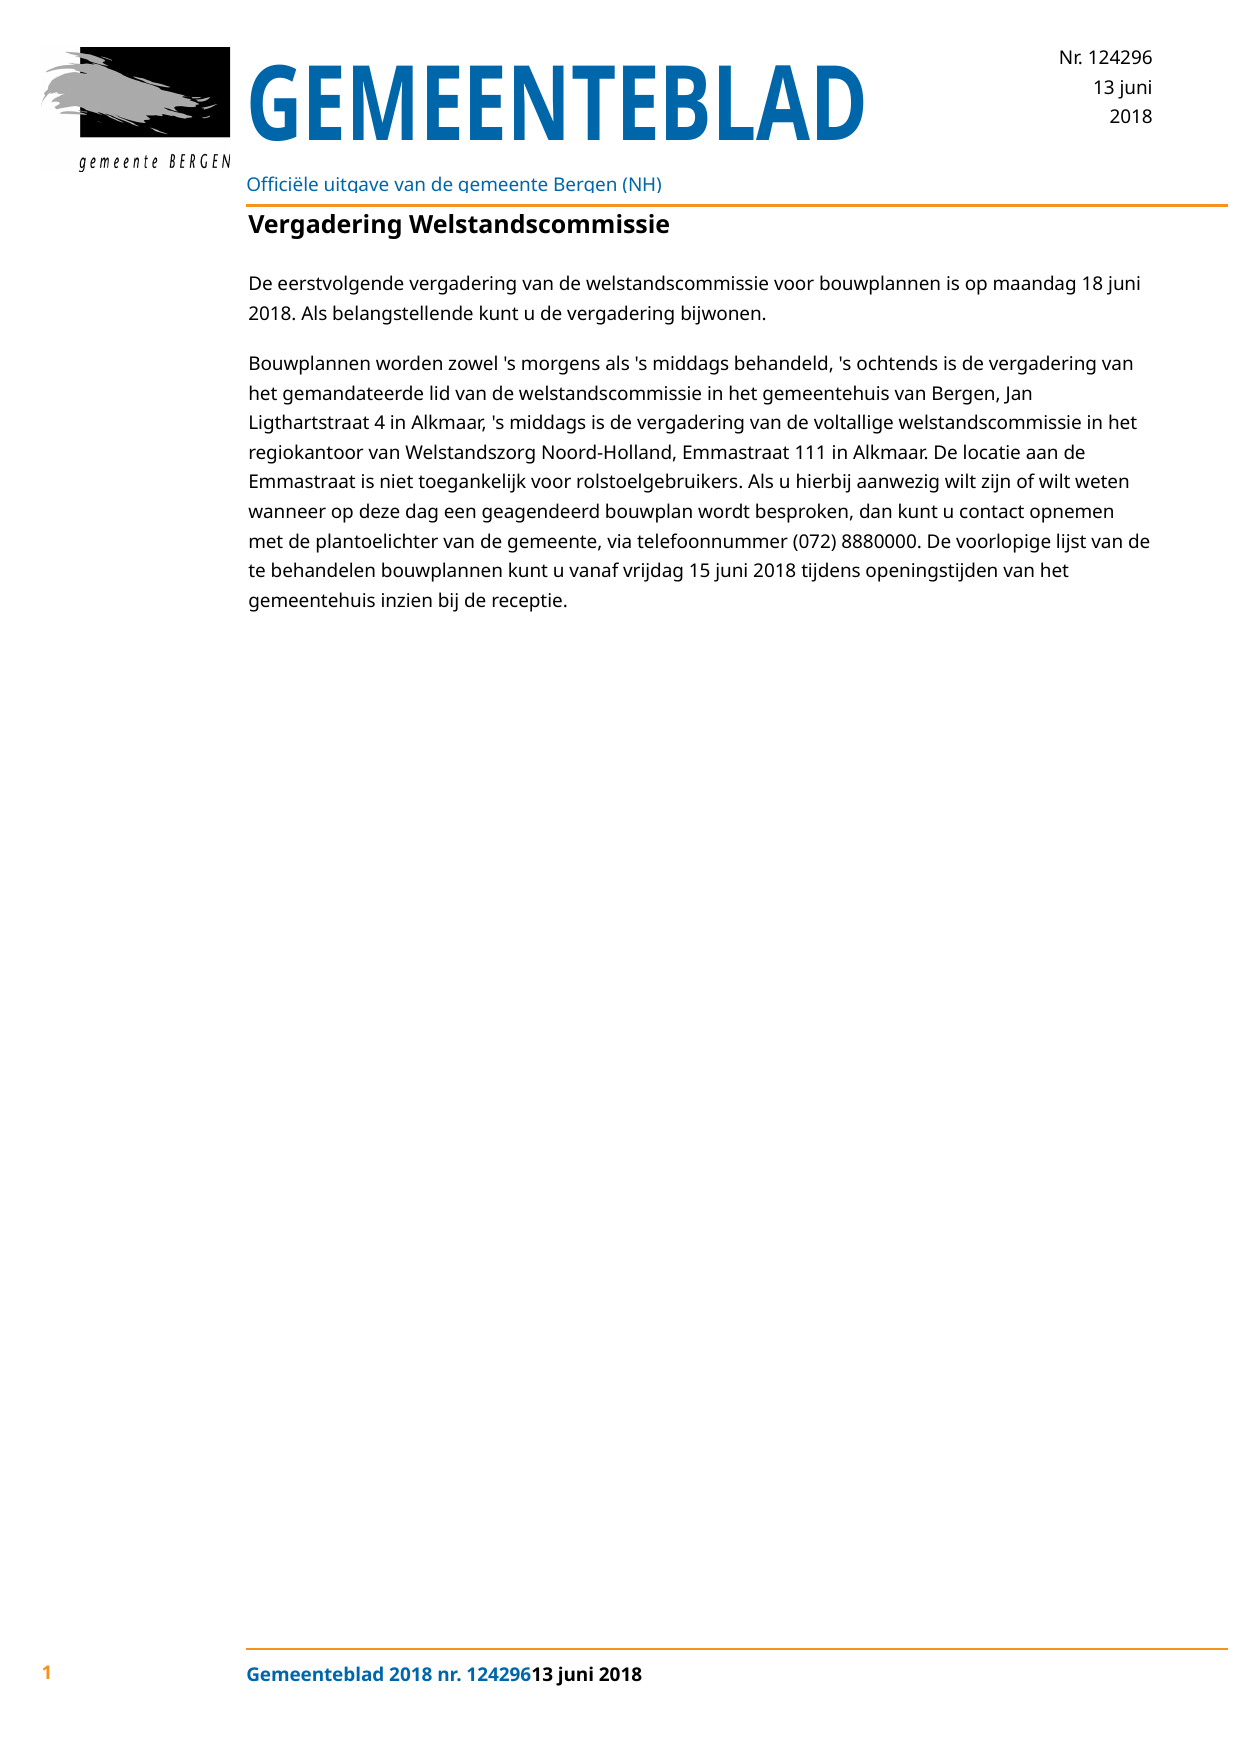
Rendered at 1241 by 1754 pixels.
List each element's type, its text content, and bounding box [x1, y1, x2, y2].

text Bouwplannen worden zowel 's morgens als 's middags behandeld, 's ochtends is de vergadering van het gemandateerde lid van de welstandscommissie in het gemeentehuis van Bergen, Jan Ligthartstraat 4 in Alkmaar, 's middags is de vergadering van de voltallige welstandscommissie in het regiokantoor van Welstandszorg Noord-Holland, Emmastraat 111 in Alkmaar. De locatie aan de Emmastraat is niet toegankelijk voor rolstoelgebruikers. Als u hierbij aanwezig wilt zijn of wilt weten wanneer op deze dag een geagendeerd bouwplan wordt besproken, dan kunt u contact opnemen met de plantoelichter van de gemeente, via telefoonnummer (072) 8880000. De voorlopige lijst van de te behandelen bouwplannen kunt u vanaf vrijdag 15 juni 2018 tijdens openingstijden van het gemeentehuis inzien bij de receptie. [248, 350, 1152, 613]
picture [41, 47, 231, 172]
text De eerstvolgende vergadering van de welstandscommissie voor bouwplannen is op maandag 18 juni 2018. Als belangstellende kunt u de vergadering bijwonen. [248, 270, 1152, 326]
text Vergadering Welstandscommissie [248, 207, 1152, 241]
